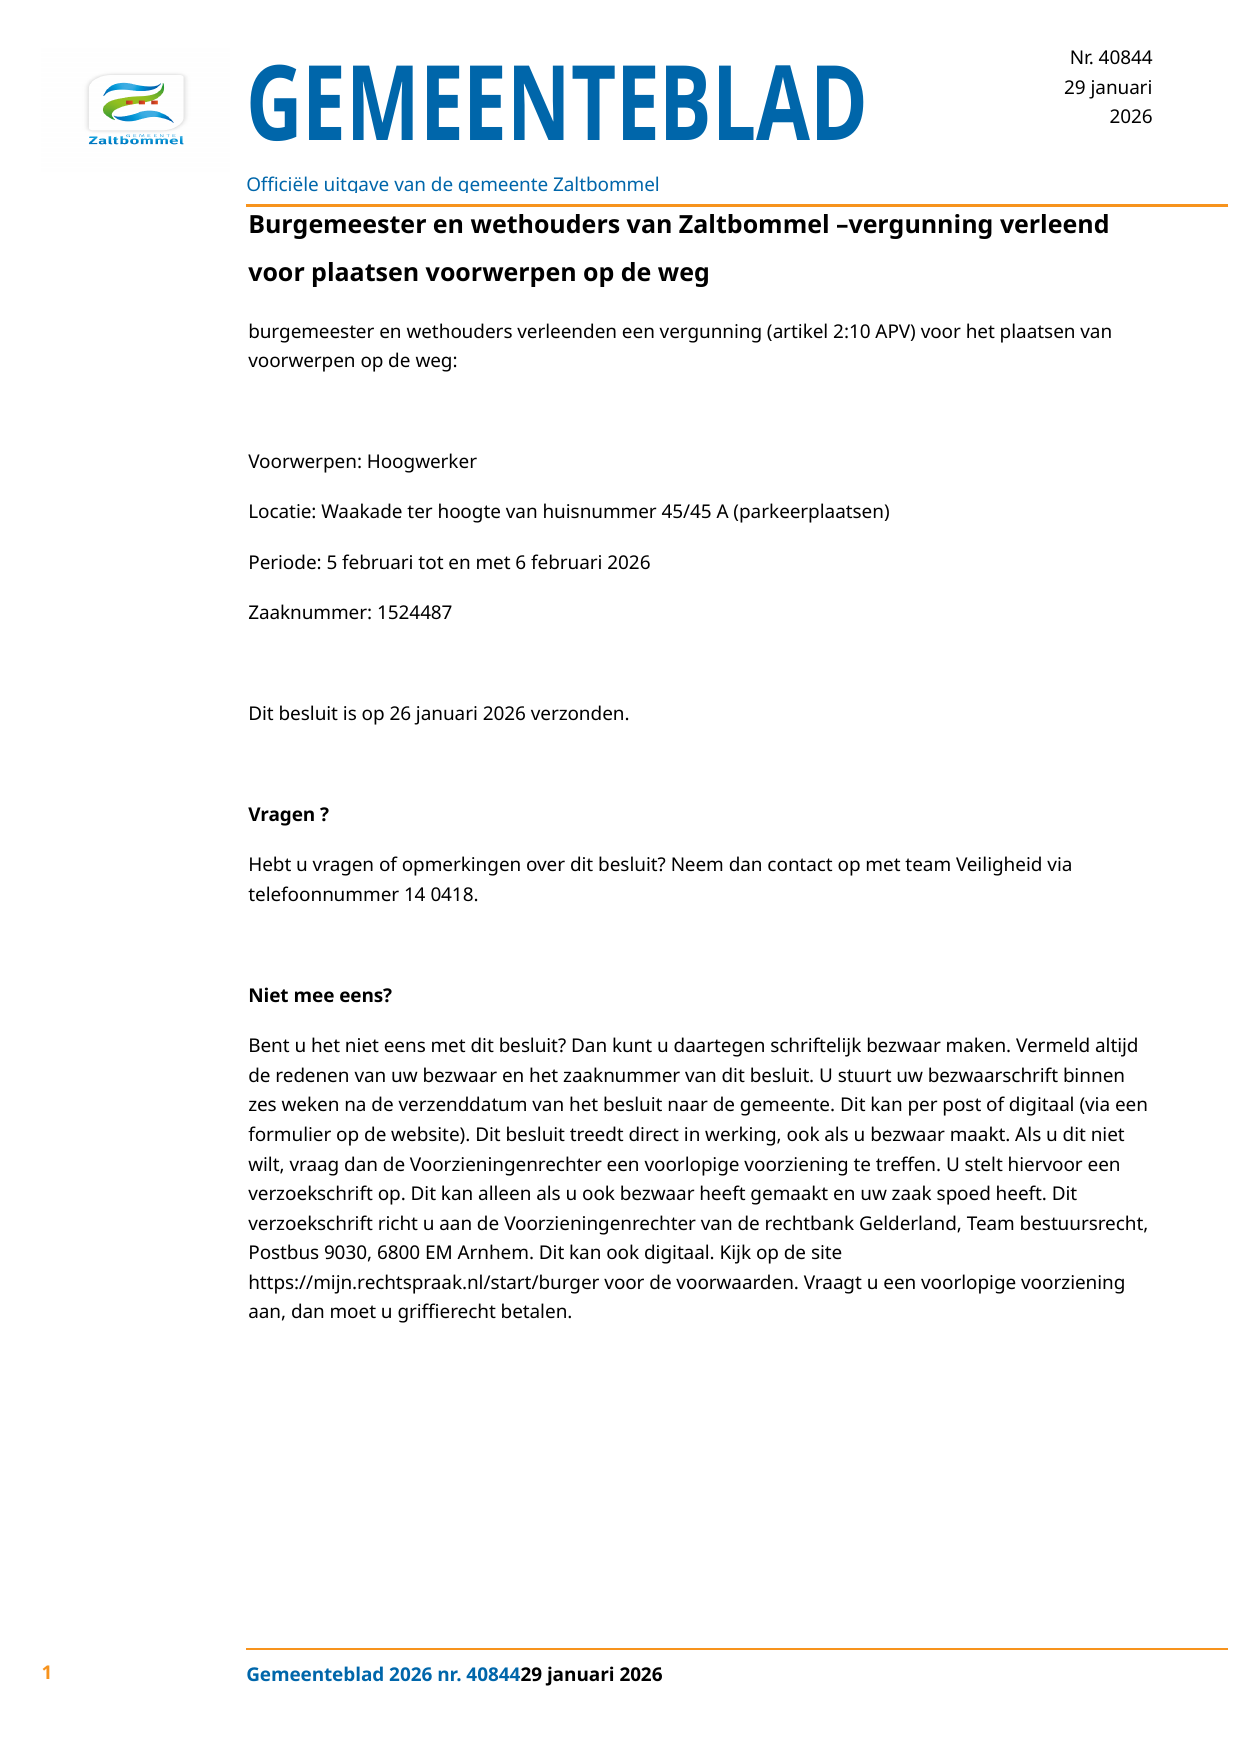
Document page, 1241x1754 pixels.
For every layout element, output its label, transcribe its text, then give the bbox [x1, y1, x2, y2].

text Burgemeester en wethouders van Zaltbommel –vergunning verleend voor plaatsen voorwerpen op de weg [248, 207, 1152, 288]
text Hebt u vragen of opmerkingen over dit besluit? Neem dan contact op met team Veiligheid via telefoonnummer 14 0418. [248, 852, 1152, 907]
picture [41, 47, 231, 172]
text Periode: 5 februari tot en met 6 februari 2026 [248, 549, 1152, 575]
text Voorwerpen: Hoogwerker [248, 448, 1152, 474]
text Bent u het niet eens met dit besluit? Dan kunt u daartegen schriftelijk bezwaar maken. Vermeld altijd de redenen van uw bezwaar en het zaaknummer van dit besluit. U stuurt uw bezwaarschrift binnen zes weken na de verzenddatum van het besluit naar de gemeente. Dit kan per post of digitaal (via een formulier op de website). Dit besluit treedt direct in werking, ook als u bezwaar maakt. Als u dit niet wilt, vraag dan de Voorzieningenrechter een voorlopige voorziening te treffen. U stelt hiervoor een verzoekschrift op. Dit kan alleen als u ook bezwaar heeft gemaakt en uw zaak spoed heeft. Dit verzoekschrift richt u aan de Voorzieningenrechter van de rechtbank Gelderland, Team bestuursrecht, Postbus 9030, 6800 EM Arnhem. Dit kan ook digitaal. Kijk op de site https://mijn.rechtspraak.nl/start/burger voor de voorwaarden. Vraagt u een voorlopige voorziening aan, dan moet u griffierecht betalen. [248, 1032, 1152, 1324]
text Dit besluit is op 26 januari 2026 verzonden. [248, 700, 1152, 726]
text Zaaknummer: 1524487 [248, 599, 1152, 625]
text burgemeester en wethouders verleenden een vergunning (artikel 2:10 APV) voor het plaatsen van voorwerpen op de weg: [248, 318, 1152, 373]
text Vragen ? [248, 801, 1152, 827]
text Niet mee eens? [248, 982, 1152, 1008]
text Locatie: Waakade ter hoogte van huisnummer 45/45 A (parkeerplaatsen) [248, 499, 1152, 524]
